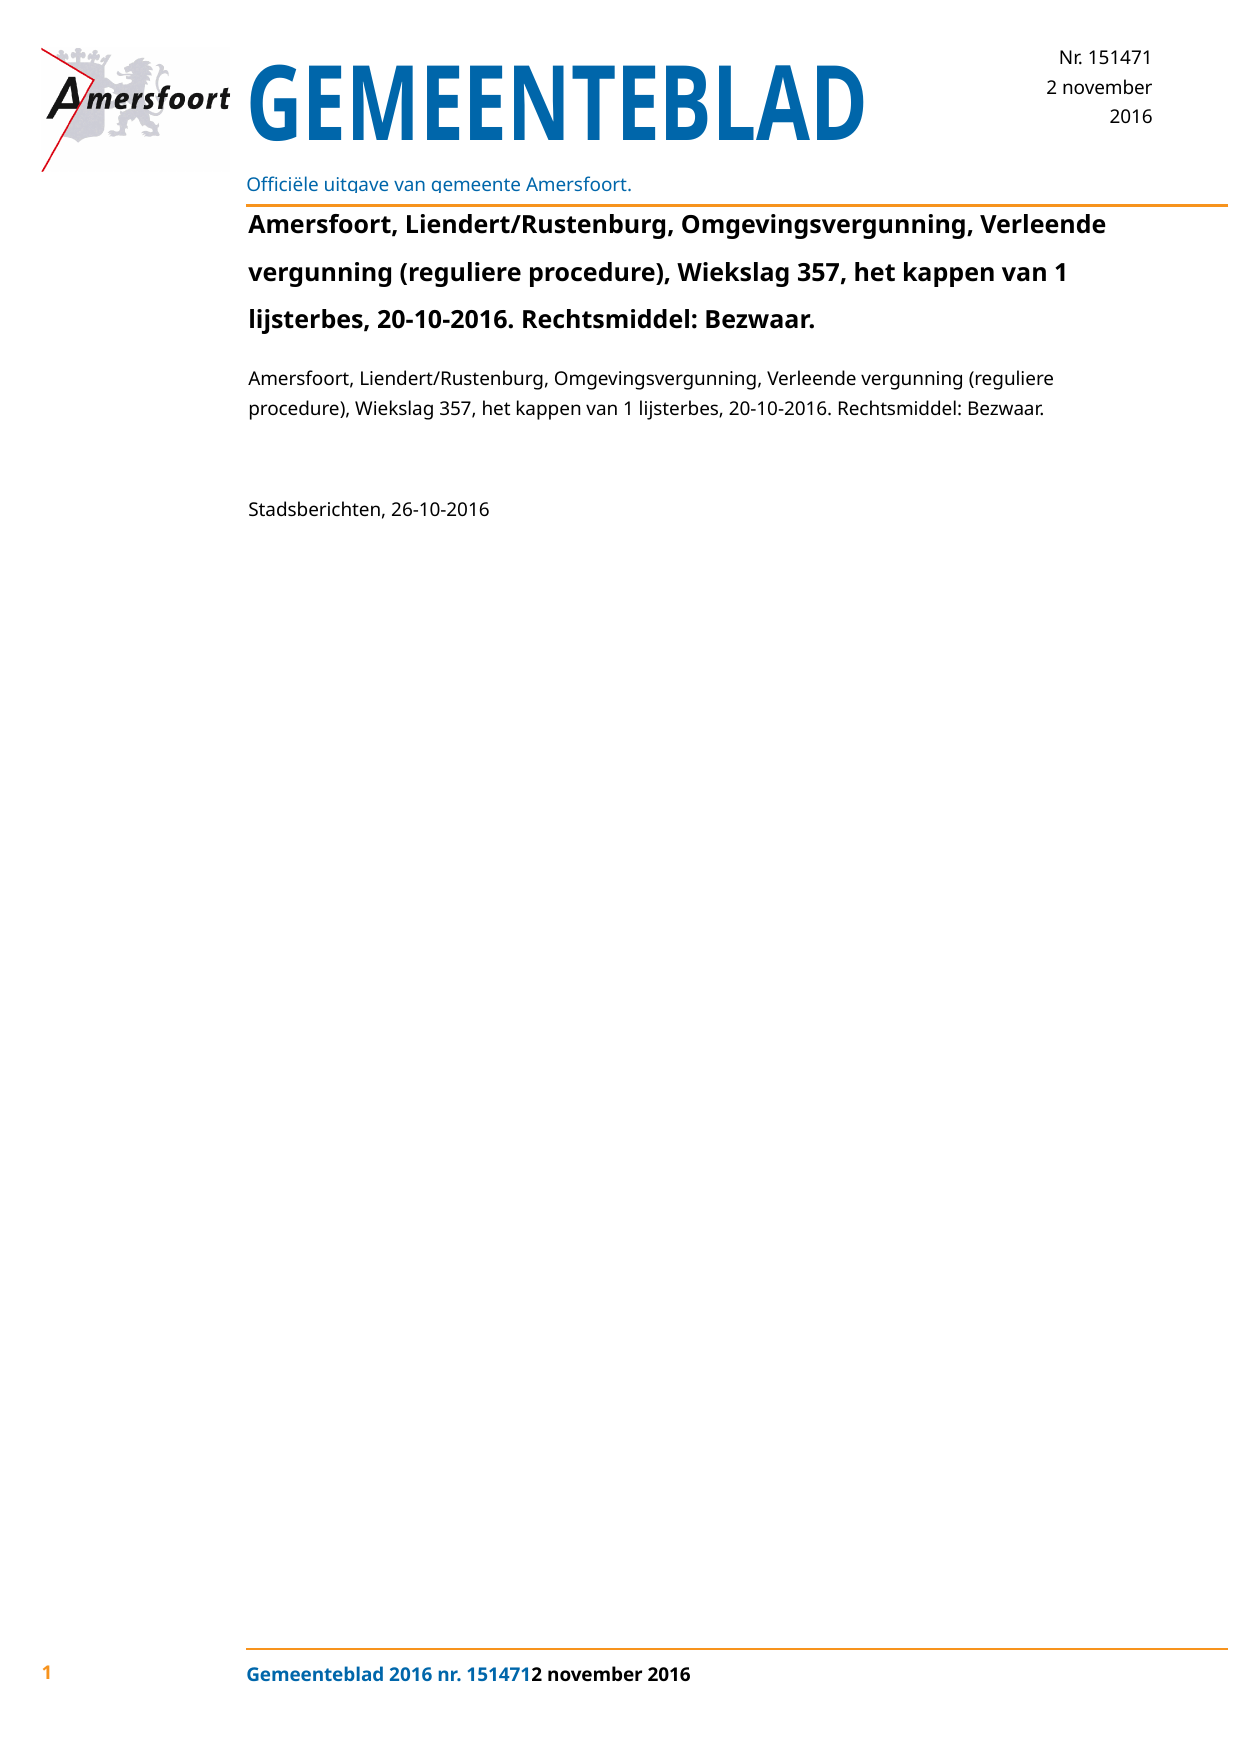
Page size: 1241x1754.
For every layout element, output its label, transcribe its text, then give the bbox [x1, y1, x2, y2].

picture [41, 47, 231, 172]
text Stadsberichten, 26-10-2016 [248, 496, 1152, 522]
text Amersfoort, Liendert/Rustenburg, Omgevingsvergunning, Verleende vergunning (reguliere procedure), Wiekslag 357, het kappen van 1 lijsterbes, 20-10-2016. Rechtsmiddel: Bezwaar. [248, 207, 1152, 336]
text Amersfoort, Liendert/Rustenburg, Omgevingsvergunning, Verleende vergunning (reguliere procedure), Wiekslag 357, het kappen van 1 lijsterbes, 20-10-2016. Rechtsmiddel: Bezwaar. [248, 366, 1152, 421]
